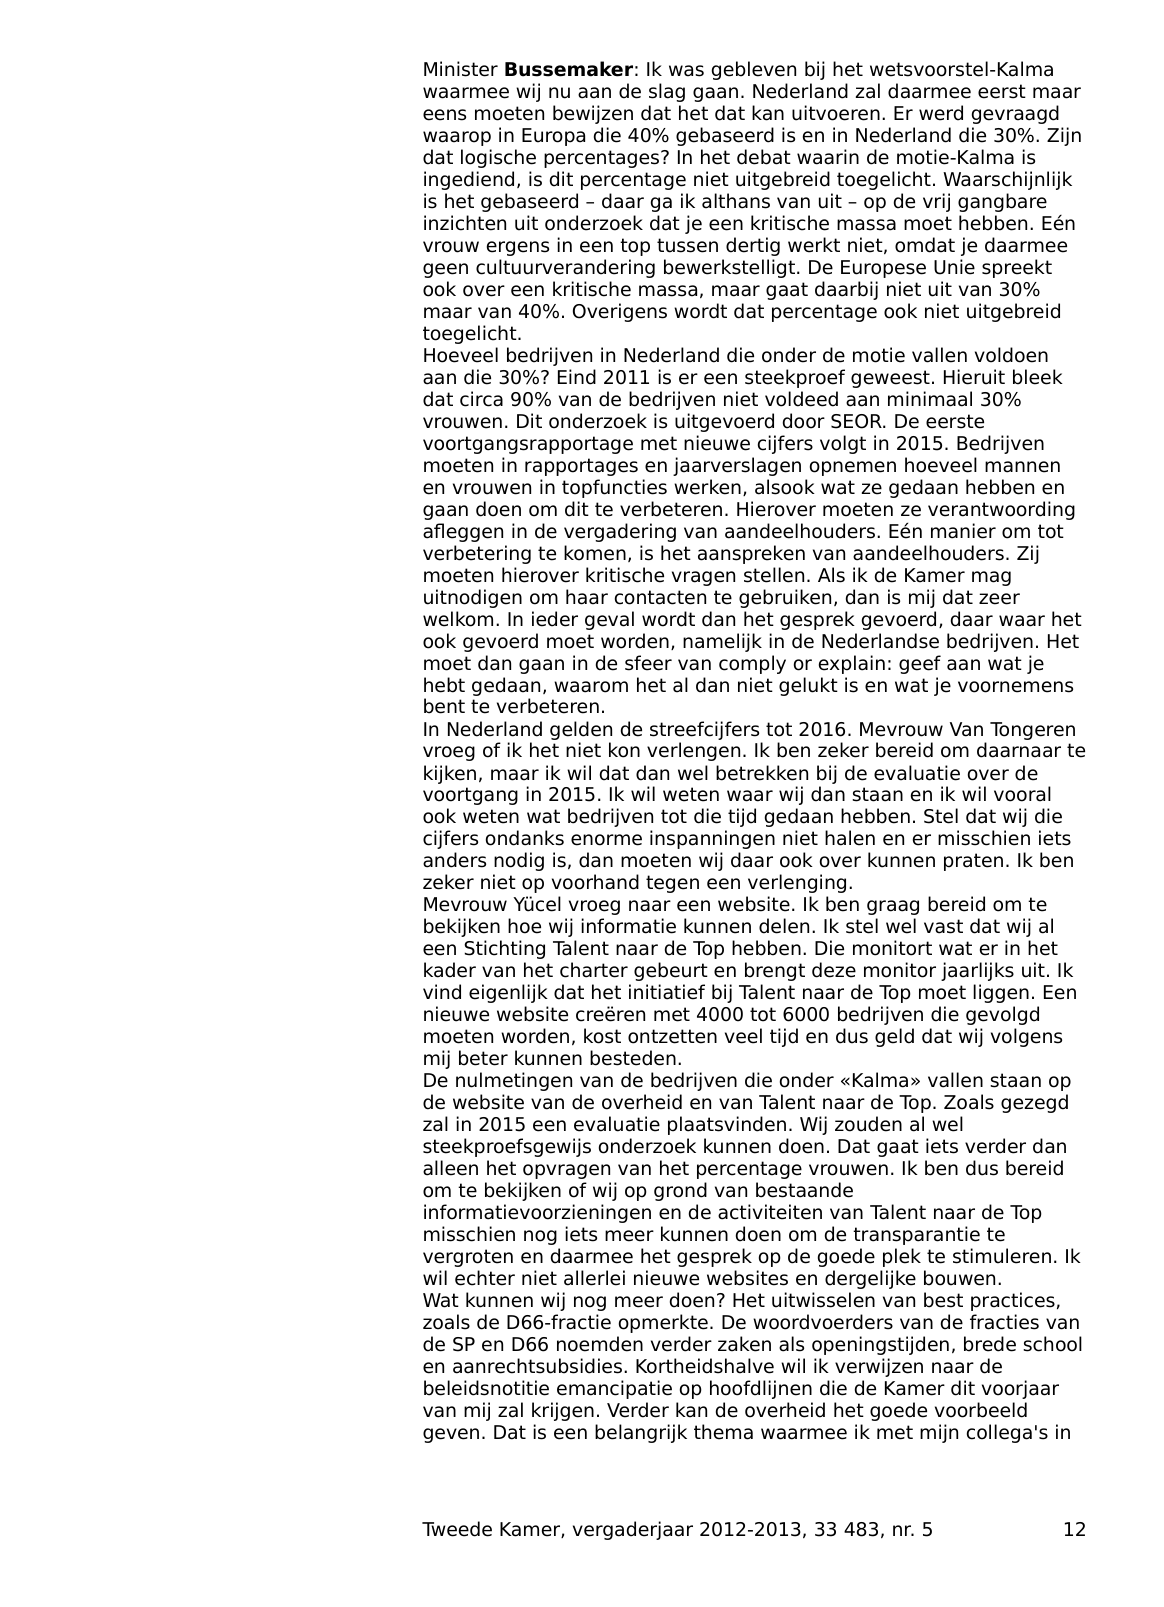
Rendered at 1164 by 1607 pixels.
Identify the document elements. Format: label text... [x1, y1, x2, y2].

text De nulmetingen van de bedrijven die onder «Kalma» vallen staan op de website van de overheid en van Talent naar de Top. Zoals gezegd zal in 2015 een evaluatie plaatsvinden. Wij zouden al wel steekproefsgewijs onderzoek kunnen doen. Dat gaat iets verder dan alleen het opvragen van het percentage vrouwen. Ik ben dus bereid om te bekijken of wij op grond van bestaande informatievoorzieningen en de activiteiten van Talent naar de Top misschien nog iets meer kunnen doen om de transparantie te vergroten en daarmee het gesprek op de goede plek te stimuleren. Ik wil echter niet allerlei nieuwe websites en dergelijke bouwen. [422, 1070, 1087, 1290]
text Mevrouw Yücel vroeg naar een website. Ik ben graag bereid om te bekijken hoe wij informatie kunnen delen. Ik stel wel vast dat wij al een Stichting Talent naar de Top hebben. Die monitort wat er in het kader van het charter gebeurt en brengt deze monitor jaarlijks uit. Ik vind eigenlijk dat het initiatief bij Talent naar de Top moet liggen. Een nieuwe website creëren met 4000 tot 6000 bedrijven die gevolgd moeten worden, kost ontzetten veel tijd en dus geld dat wij volgens mij beter kunnen besteden. [422, 894, 1087, 1070]
text Hoeveel bedrijven in Nederland die onder de motie vallen voldoen aan die 30%? Eind 2011 is er een steekproef geweest. Hieruit bleek dat circa 90% van de bedrijven niet voldeed aan minimaal 30% vrouwen. Dit onderzoek is uitgevoerd door SEOR. De eerste voortgangsrapportage met nieuwe cijfers volgt in 2015. Bedrijven moeten in rapportages en jaarverslagen opnemen hoeveel mannen en vrouwen in topfuncties werken, alsook wat ze gedaan hebben en gaan doen om dit te verbeteren. Hierover moeten ze verantwoording afleggen in de vergadering van aandeelhouders. Eén manier om tot verbetering te komen, is het aanspreken van aandeelhouders. Zij moeten hierover kritische vragen stellen. Als ik de Kamer mag uitnodigen om haar contacten te gebruiken, dan is mij dat zeer welkom. In ieder geval wordt dan het gesprek gevoerd, daar waar het ook gevoerd moet worden, namelijk in de Nederlandse bedrijven. Het moet dan gaan in de sfeer van comply or explain: geef aan wat je hebt gedaan, waarom het al dan niet gelukt is en wat je voornemens bent te verbeteren. [422, 345, 1087, 718]
text Wat kunnen wij nog meer doen? Het uitwisselen van best practices, zoals de D66-fractie opmerkte. De woordvoerders van de fracties van de SP en D66 noemden verder zaken als openingstijden, brede school en aanrechtsubsidies. Kortheidshalve wil ik verwijzen naar de beleidsnotitie emancipatie op hoofdlijnen die de Kamer dit voorjaar van mij zal krijgen. Verder kan de overheid het goede voorbeeld geven. Dat is een belangrijk thema waarmee ik met mijn collega's in [422, 1290, 1087, 1444]
text In Nederland gelden de streefcijfers tot 2016. Mevrouw Van Tongeren vroeg of ik het niet kon verlengen. Ik ben zeker bereid om daarnaar te kijken, maar ik wil dat dan wel betrekken bij de evaluatie over de voortgang in 2015. Ik wil weten waar wij dan staan en ik wil vooral ook weten wat bedrijven tot die tijd gedaan hebben. Stel dat wij die cijfers ondanks enorme inspanningen niet halen en er misschien iets anders nodig is, dan moeten wij daar ook over kunnen praten. Ik ben zeker niet op voorhand tegen een verlenging. [422, 718, 1087, 894]
text Minister Bussemaker: Ik was gebleven bij het wetsvoorstel-Kalma waarmee wij nu aan de slag gaan. Nederland zal daarmee eerst maar eens moeten bewijzen dat het dat kan uitvoeren. Er werd gevraagd waarop in Europa die 40% gebaseerd is en in Nederland die 30%. Zijn dat logische percentages? In het debat waarin de motie-Kalma is ingediend, is dit percentage niet uitgebreid toegelicht. Waarschijnlijk is het gebaseerd – daar ga ik althans van uit – op de vrij gangbare inzichten uit onderzoek dat je een kritische massa moet hebben. Eén vrouw ergens in een top tussen dertig werkt niet, omdat je daarmee geen cultuurverandering bewerkstelligt. De Europese Unie spreekt ook over een kritische massa, maar gaat daarbij niet uit van 30% maar van 40%. Overigens wordt dat percentage ook niet uitgebreid toegelicht. [422, 59, 1087, 345]
